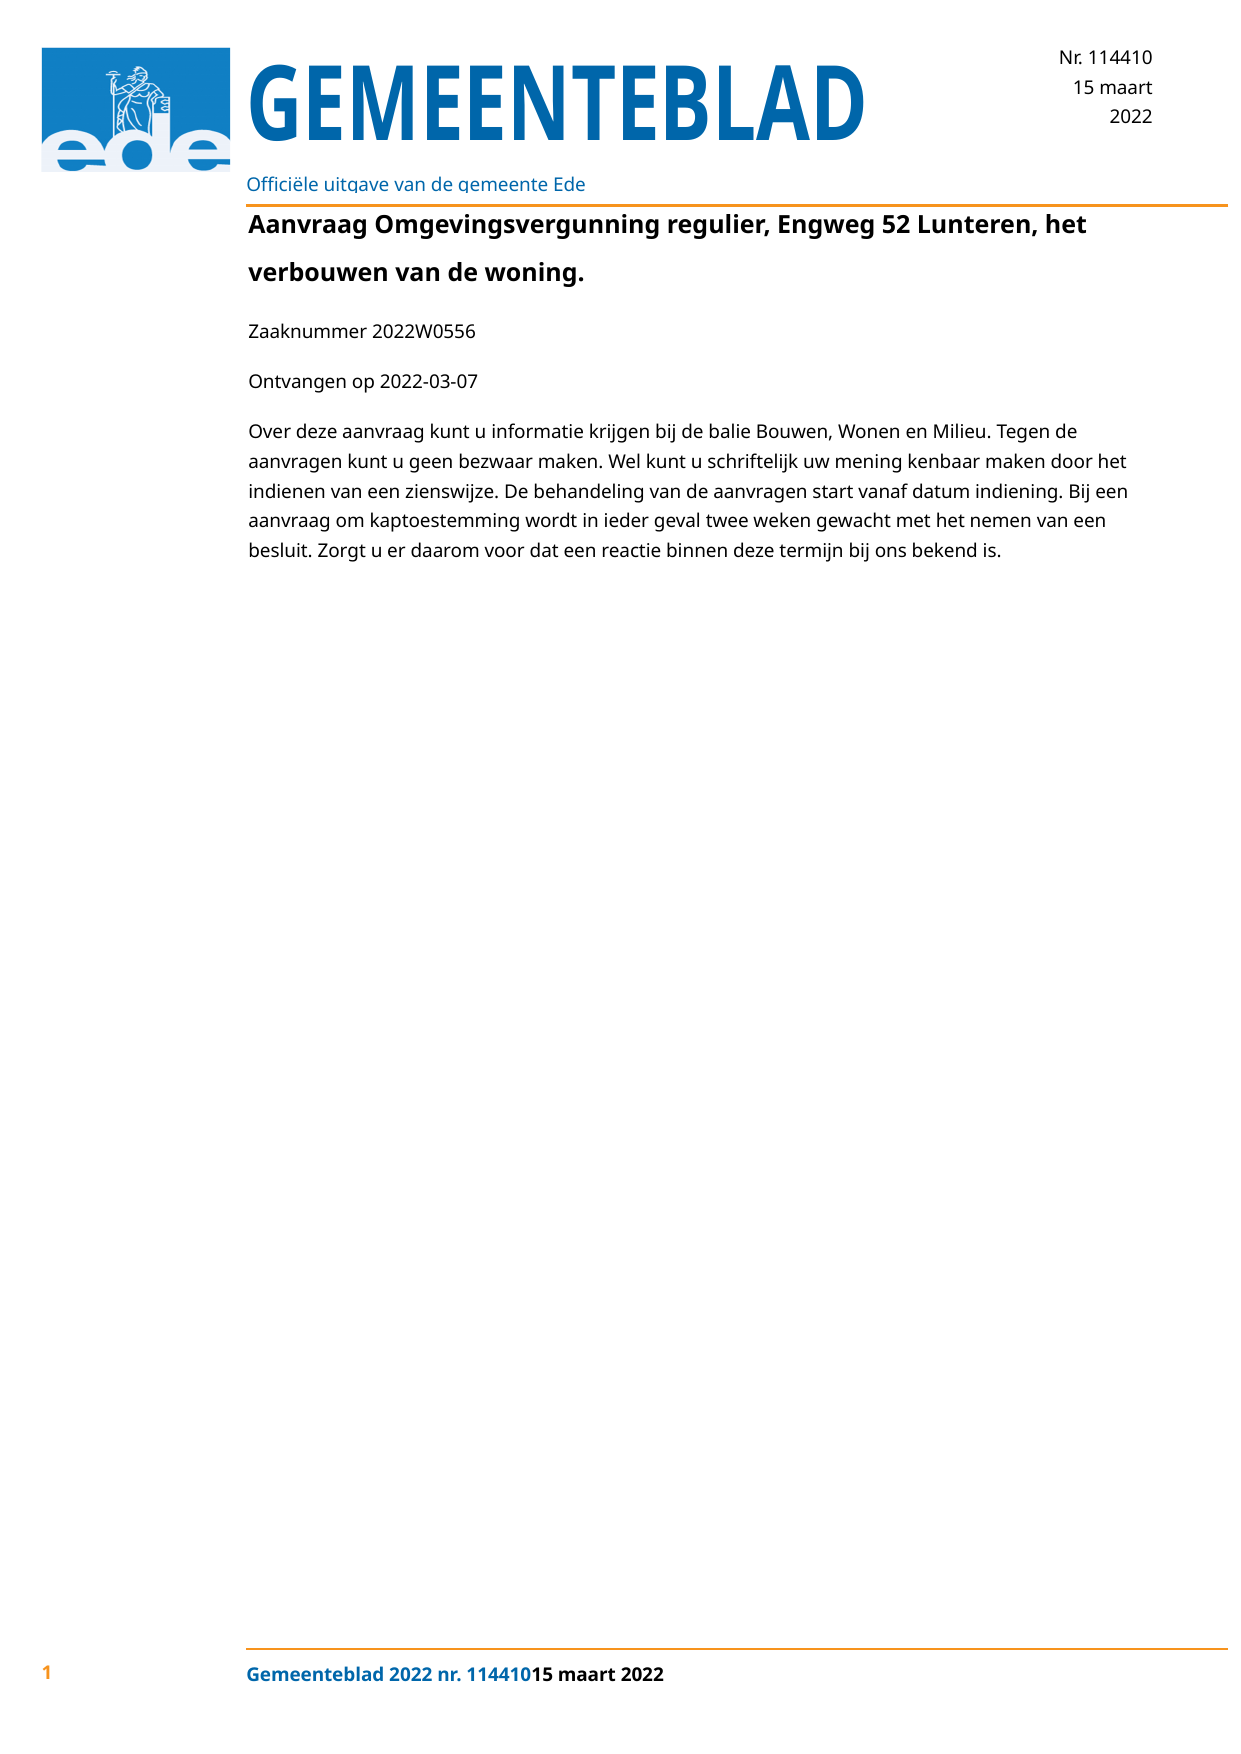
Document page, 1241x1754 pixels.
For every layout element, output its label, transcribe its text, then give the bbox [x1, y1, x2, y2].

text Over deze aanvraag kunt u informatie krijgen bij de balie Bouwen, Wonen en Milieu. Tegen de aanvragen kunt u geen bezwaar maken. Wel kunt u schriftelijk uw mening kenbaar maken door het indienen van een zienswijze. De behandeling van de aanvragen start vanaf datum indiening. Bij een aanvraag om kaptoestemming wordt in ieder geval twee weken gewacht met het nemen van een besluit. Zorgt u er daarom voor dat een reactie binnen deze termijn bij ons bekend is. [248, 419, 1152, 563]
text Aanvraag Omgevingsvergunning regulier, Engweg 52 Lunteren, het verbouwen van de woning. [248, 207, 1152, 288]
text Ontvangen op 2022-03-07 [248, 368, 1152, 394]
text Zaaknummer 2022W0556 [248, 318, 1152, 344]
picture [41, 47, 231, 172]
